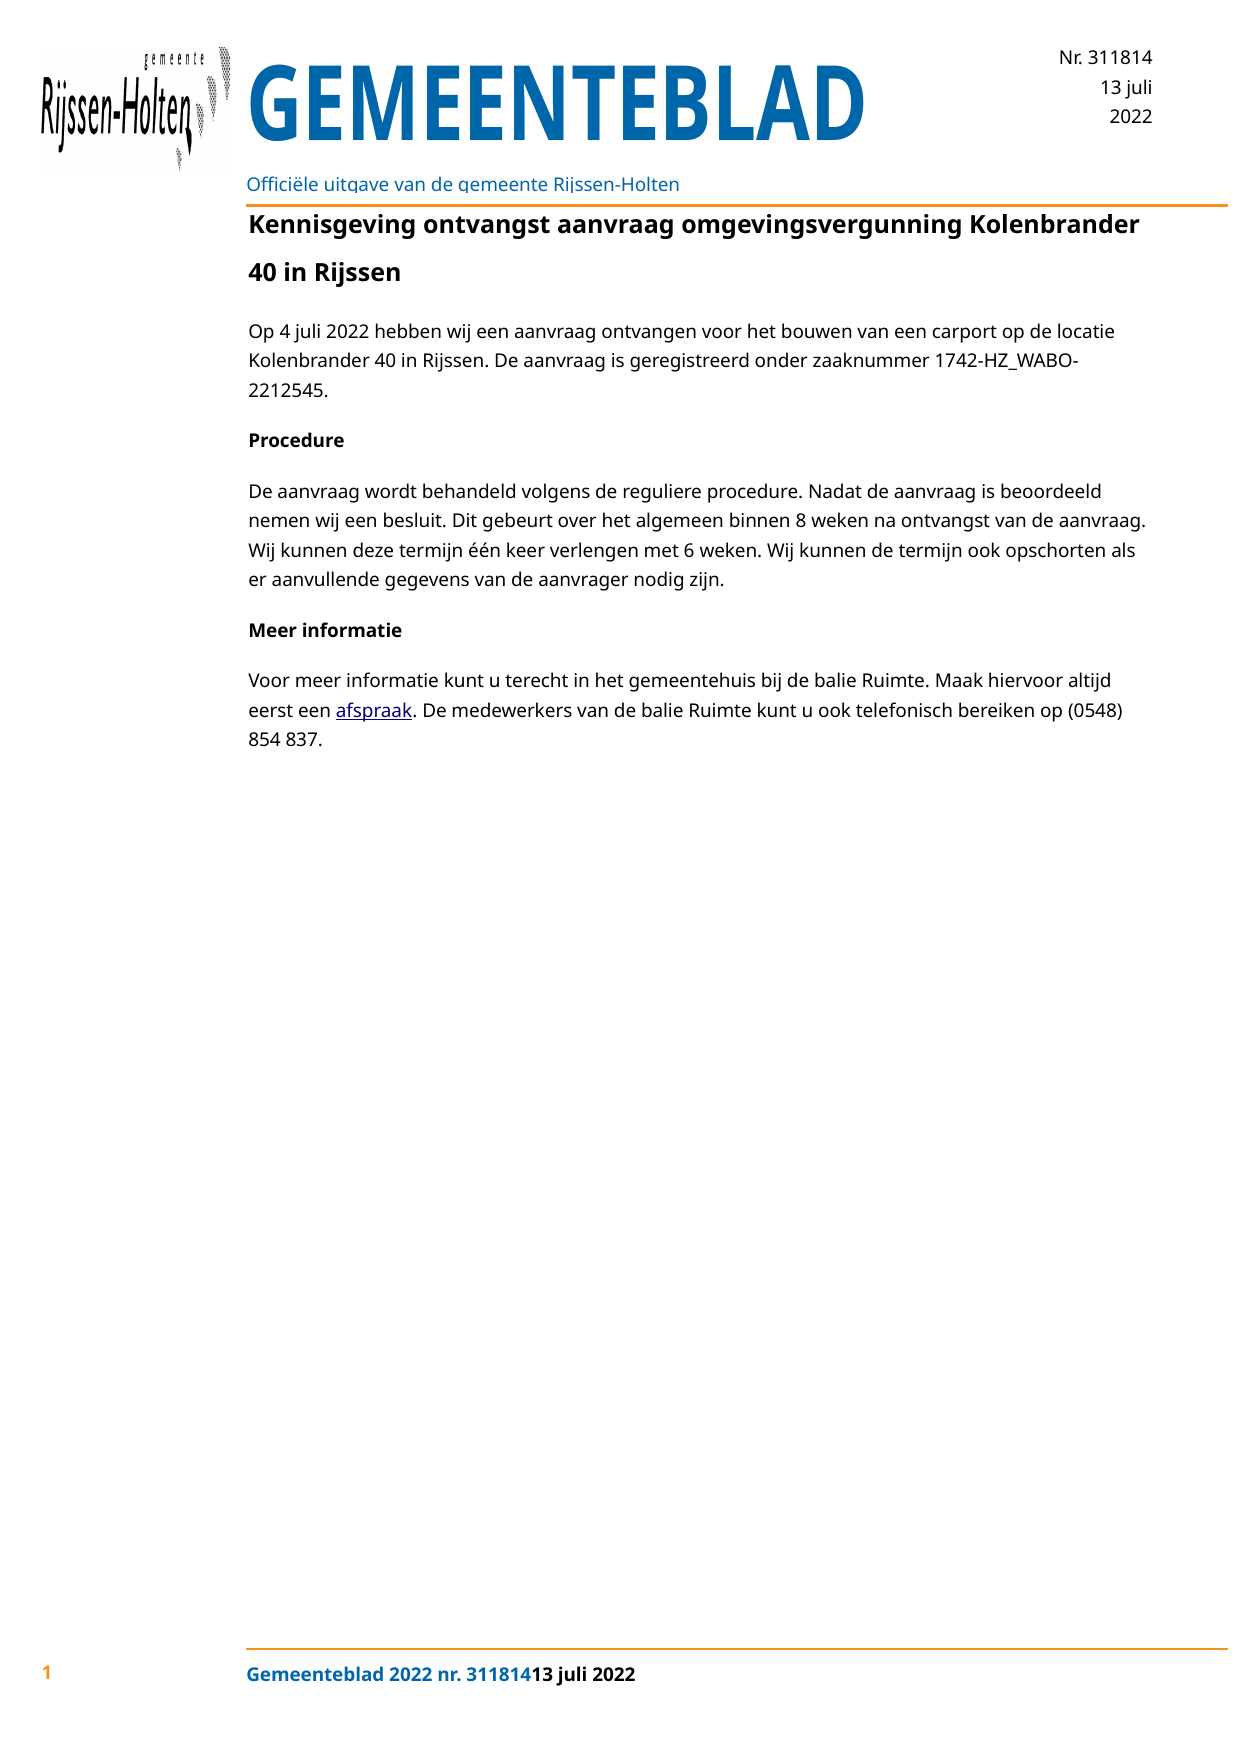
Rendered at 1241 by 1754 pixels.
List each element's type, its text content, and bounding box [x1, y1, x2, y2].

text De aanvraag wordt behandeld volgens de reguliere procedure. Nadat de aanvraag is beoordeeld nemen wij een besluit. Dit gebeurt over het algemeen binnen 8 weken na ontvangst van de aanvraag. Wij kunnen deze termijn één keer verlengen met 6 weken. Wij kunnen de termijn ook opschorten als er aanvullende gegevens van de aanvrager nodig zijn. [248, 478, 1152, 592]
text Procedure [248, 427, 1152, 453]
text Kennisgeving ontvangst aanvraag omgevingsvergunning Kolenbrander 40 in Rijssen [248, 207, 1152, 288]
text Op 4 juli 2022 hebben wij een aanvraag ontvangen voor het bouwen van een carport op de locatie Kolenbrander 40 in Rijssen. De aanvraag is geregistreerd onder zaaknummer 1742-HZ_WABO-2212545. [248, 318, 1152, 403]
picture [41, 47, 231, 172]
text Voor meer informatie kunt u terecht in het gemeentehuis bij de balie Ruimte. Maak hiervoor altijd eerst een afspraak. De medewerkers van de balie Ruimte kunt u ook telefonisch bereiken op (0548) 854 837. [248, 667, 1152, 752]
text Meer informatie [248, 617, 1152, 643]
